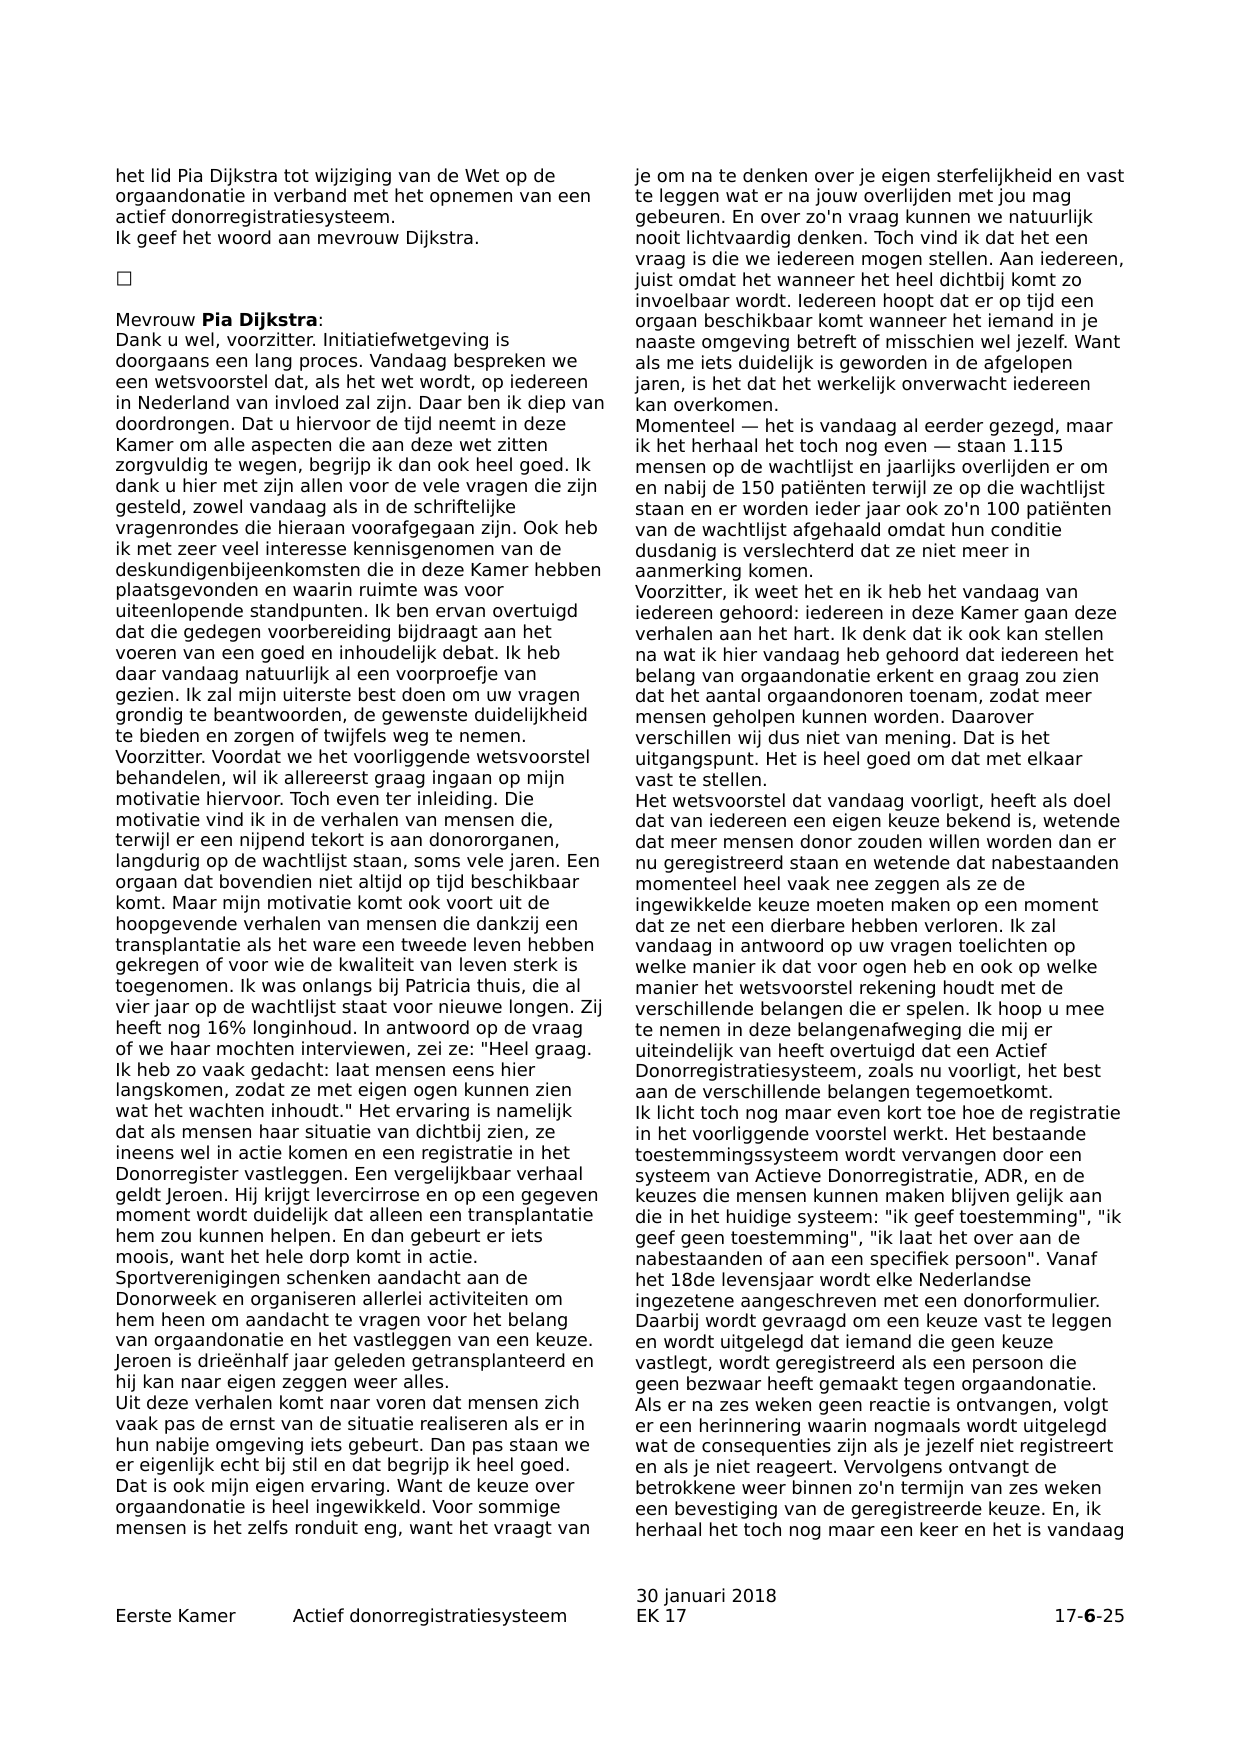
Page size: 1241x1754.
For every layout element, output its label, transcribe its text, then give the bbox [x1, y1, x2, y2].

text Ik geef het woord aan mevrouw Dijkstra. [115, 228, 605, 249]
text je om na te denken over je eigen sterfelijkheid en vast te leggen wat er na jouw overlijden met jou mag gebeuren. En over zo'n vraag kunnen we natuurlijk nooit lichtvaardig denken. Toch vind ik dat het een vraag is die we iedereen mogen stellen. Aan iedereen, juist omdat het wanneer het heel dichtbij komt zo invoelbaar wordt. Iedereen hoopt dat er op tijd een orgaan beschikbaar komt wanneer het iemand in je naaste omgeving betreft of misschien wel jezelf. Want als me iets duidelijk is geworden in de afgelopen jaren, is het dat het werkelijk onverwacht iedereen kan overkomen. [635, 165, 1125, 415]
text Ik licht toch nog maar even kort toe hoe de registratie in het voorliggende voorstel werkt. Het bestaande toestemmingssysteem wordt vervangen door een systeem van Actieve Donorregistratie, ADR, en de keuzes die mensen kunnen maken blijven gelijk aan die in het huidige systeem: "ik geef toestemming", "ik geef geen toestemming", "ik laat het over aan de nabestaanden of aan een specifiek persoon". Vanaf het 18de levensjaar wordt elke Nederlandse ingezetene aangeschreven met een donorformulier. Daarbij wordt gevraagd om een keuze vast te leggen en wordt uitgelegd dat iemand die geen keuze vastlegt, wordt geregistreerd als een persoon die geen bezwaar heeft gemaakt tegen orgaandonatie. Als er na zes weken geen reactie is ontvangen, volgt er een herinnering waarin nogmaals wordt uitgelegd wat de consequenties zijn als je jezelf niet registreert en als je niet reageert. Vervolgens ontvangt de betrokkene weer binnen zo'n termijn van zes weken een bevestiging van de geregistreerde keuze. En, ik herhaal het toch nog maar een keer en het is vandaag [635, 1103, 1125, 1540]
text Voorzitter. Voordat we het voorliggende wetsvoorstel behandelen, wil ik allereerst graag ingaan op mijn motivatie hiervoor. Toch even ter inleiding. Die motivatie vind ik in de verhalen van mensen die, terwijl er een nijpend tekort is aan donororganen, langdurig op de wachtlijst staan, soms vele jaren. Een orgaan dat bovendien niet altijd op tijd beschikbaar komt. Maar mijn motivatie komt ook voort uit de hoopgevende verhalen van mensen die dankzij een transplantatie als het ware een tweede leven hebben gekregen of voor wie de kwaliteit van leven sterk is toegenomen. Ik was onlangs bij Patricia thuis, die al vier jaar op de wachtlijst staat voor nieuwe longen. Zij heeft nog 16% longinhoud. In antwoord op de vraag of we haar mochten interviewen, zei ze: "Heel graag. Ik heb zo vaak gedacht: laat mensen eens hier langskomen, zodat ze met eigen ogen kunnen zien wat het wachten inhoudt." Het ervaring is namelijk dat als mensen haar situatie van dichtbij zien, ze ineens wel in actie komen en een registratie in het Donorregister vastleggen. Een vergelijkbaar verhaal geldt Jeroen. Hij krijgt levercirrose en op een gegeven moment wordt duidelijk dat alleen een transplantatie hem zou kunnen helpen. En dan gebeurt er iets moois, want het hele dorp komt in actie. Sportverenigingen schenken aandacht aan de Donorweek en organiseren allerlei activiteiten om hem heen om aandacht te vragen voor het belang van orgaandonatie en het vastleggen van een keuze. Jeroen is drieënhalf jaar geleden getransplanteerd en hij kan naar eigen zeggen weer alles. [115, 747, 605, 1393]
text Dank u wel, voorzitter. Initiatiefwetgeving is doorgaans een lang proces. Vandaag bespreken we een wetsvoorstel dat, als het wet wordt, op iedereen in Nederland van invloed zal zijn. Daar ben ik diep van doordrongen. Dat u hiervoor de tijd neemt in deze Kamer om alle aspecten die aan deze wet zitten zorgvuldig te wegen, begrijp ik dan ook heel goed. Ik dank u hier met zijn allen voor de vele vragen die zijn gesteld, zowel vandaag als in de schriftelijke vragenrondes die hieraan voorafgegaan zijn. Ook heb ik met zeer veel interesse kennisgenomen van de deskundigenbijeenkomsten die in deze Kamer hebben plaatsgevonden en waarin ruimte was voor uiteenlopende standpunten. Ik ben ervan overtuigd dat die gedegen voorbereiding bijdraagt aan het voeren van een goed en inhoudelijk debat. Ik heb daar vandaag natuurlijk al een voorproefje van gezien. Ik zal mijn uiterste best doen om uw vragen grondig te beantwoorden, de gewenste duidelijkheid te bieden en zorgen of twijfels weg te nemen. [115, 330, 605, 747]
text Het wetsvoorstel dat vandaag voorligt, heeft als doel dat van iedereen een eigen keuze bekend is, wetende dat meer mensen donor zouden willen worden dan er nu geregistreerd staan en wetende dat nabestaanden momenteel heel vaak nee zeggen als ze de ingewikkelde keuze moeten maken op een moment dat ze net een dierbare hebben verloren. Ik zal vandaag in antwoord op uw vragen toelichten op welke manier ik dat voor ogen heb en ook op welke manier het wetsvoorstel rekening houdt met de verschillende belangen die er spelen. Ik hoop u mee te nemen in deze belangenafweging die mij er uiteindelijk van heeft overtuigd dat een Actief Donorregistratiesysteem, zoals nu voorligt, het best aan de verschillende belangen tegemoetkomt. [635, 790, 1125, 1103]
text ⬜ [115, 269, 605, 289]
text Momenteel — het is vandaag al eerder gezegd, maar ik het herhaal het toch nog even — staan 1.115 mensen op de wachtlijst en jaarlijks overlijden er om en nabij de 150 patiënten terwijl ze op die wachtlijst staan en er worden ieder jaar ook zo'n 100 patiënten van de wachtlijst afgehaald omdat hun conditie dusdanig is verslechterd dat ze niet meer in aanmerking komen. [635, 415, 1125, 582]
text Voorzitter, ik weet het en ik heb het vandaag van iedereen gehoord: iedereen in deze Kamer gaan deze verhalen aan het hart. Ik denk dat ik ook kan stellen na wat ik hier vandaag heb gehoord dat iedereen het belang van orgaandonatie erkent en graag zou zien dat het aantal orgaandonoren toenam, zodat meer mensen geholpen kunnen worden. Daarover verschillen wij dus niet van mening. Dat is het uitgangspunt. Het is heel goed om dat met elkaar vast te stellen. [635, 582, 1125, 790]
text het lid Pia Dijkstra tot wijziging van de Wet op de orgaandonatie in verband met het opnemen van een actief donorregistratiesysteem. [115, 165, 605, 228]
text Uit deze verhalen komt naar voren dat mensen zich vaak pas de ernst van de situatie realiseren als er in hun nabije omgeving iets gebeurt. Dan pas staan we er eigenlijk echt bij stil en dat begrijp ik heel goed. Dat is ook mijn eigen ervaring. Want de keuze over orgaandonatie is heel ingewikkeld. Voor sommige mensen is het zelfs ronduit eng, want het vraagt van [115, 1393, 605, 1538]
text Mevrouw Pia Dijkstra: [115, 309, 605, 330]
